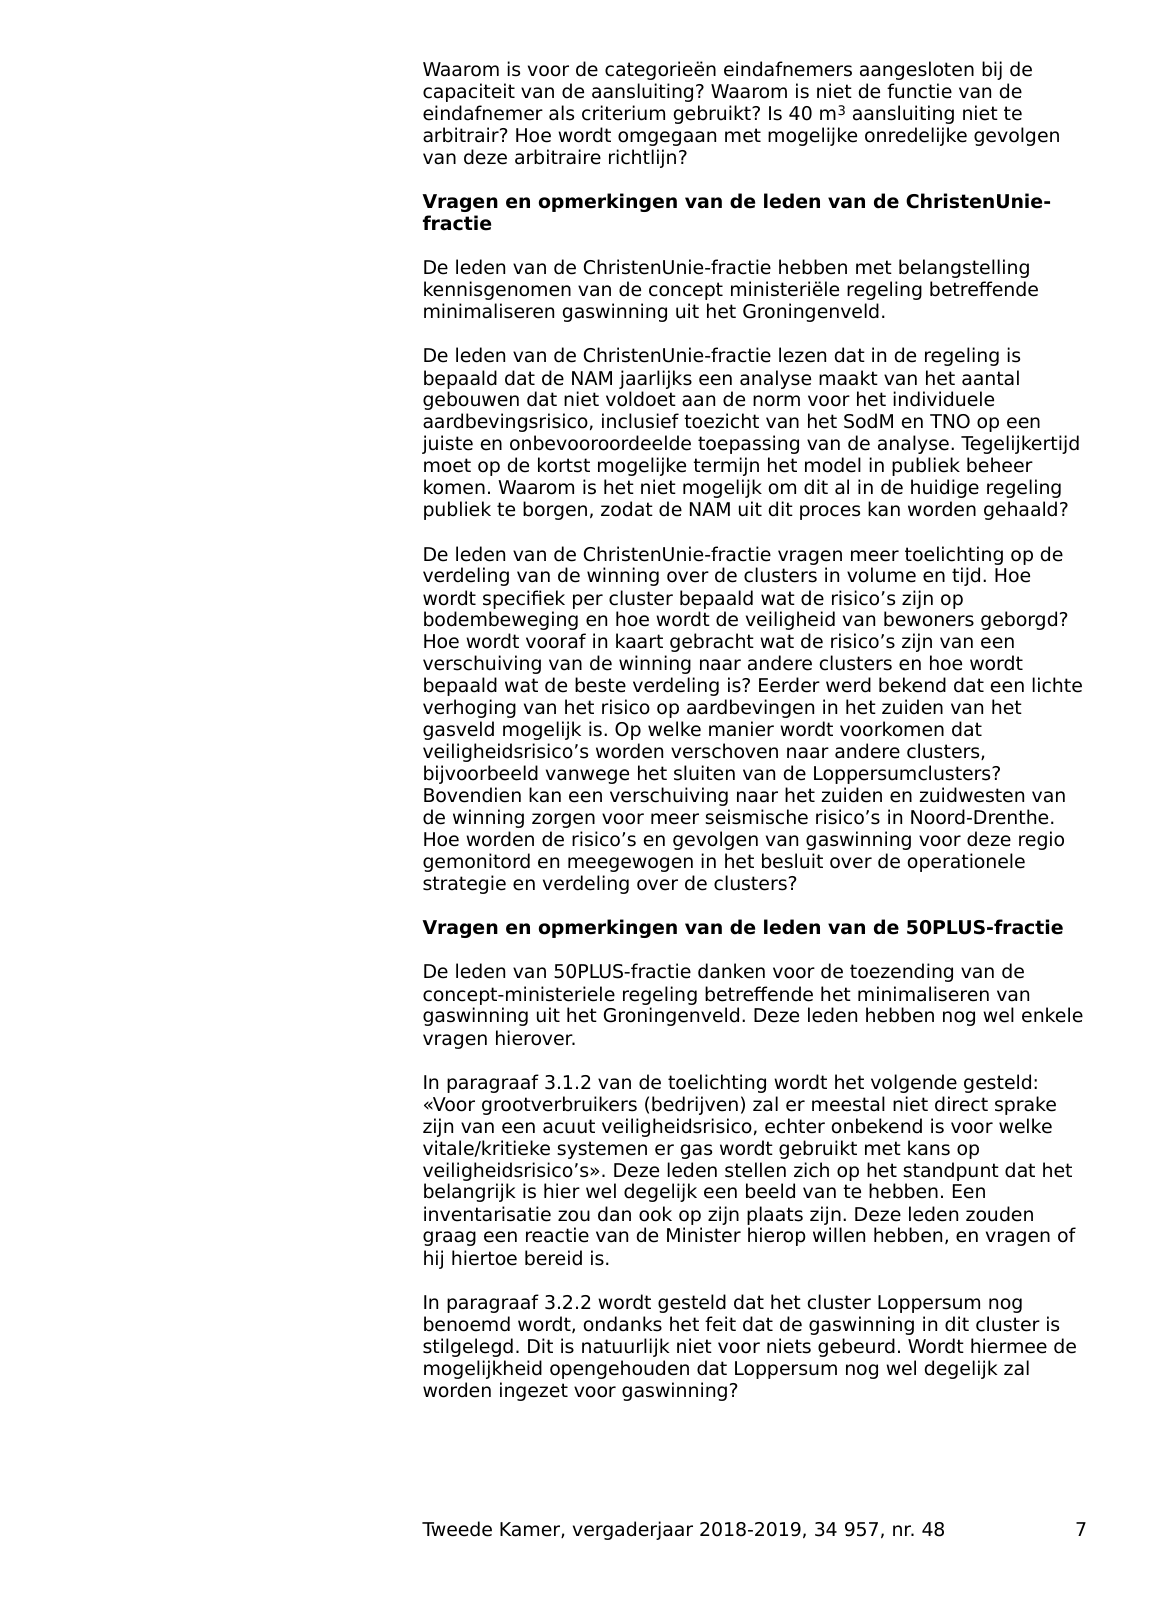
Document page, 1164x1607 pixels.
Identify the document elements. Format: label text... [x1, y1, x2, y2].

text De leden van de ChristenUnie-fractie hebben met belangstelling kennisgenomen van de concept ministeriële regeling betreffende minimaliseren gaswinning uit het Groningenveld. [422, 257, 1087, 323]
subtitle Vragen en opmerkingen van de leden van de ChristenUnie-fractie [422, 191, 1087, 235]
text In paragraaf 3.1.2 van de toelichting wordt het volgende gesteld: «Voor grootverbruikers (bedrijven) zal er meestal niet direct sprake zijn van een acuut veiligheidsrisico, echter onbekend is voor welke vitale/kritieke systemen er gas wordt gebruikt met kans op veiligheidsrisico’s». Deze leden stellen zich op het standpunt dat het belangrijk is hier wel degelijk een beeld van te hebben. Een inventarisatie zou dan ook op zijn plaats zijn. Deze leden zouden graag een reactie van de Minister hierop willen hebben, en vragen of hij hiertoe bereid is. [422, 1072, 1087, 1269]
text De leden van de ChristenUnie-fractie vragen meer toelichting op de verdeling van de winning over de clusters in volume en tijd. Hoe wordt specifiek per cluster bepaald wat de risico’s zijn op bodembeweging en hoe wordt de veiligheid van bewoners geborgd? Hoe wordt vooraf in kaart gebracht wat de risico’s zijn van een verschuiving van de winning naar andere clusters en hoe wordt bepaald wat de beste verdeling is? Eerder werd bekend dat een lichte verhoging van het risico op aardbevingen in het zuiden van het gasveld mogelijk is. Op welke manier wordt voorkomen dat veiligheidsrisico’s worden verschoven naar andere clusters, bijvoorbeeld vanwege het sluiten van de Loppersumclusters? Bovendien kan een verschuiving naar het zuiden en zuidwesten van de winning zorgen voor meer seismische risico’s in Noord-Drenthe. Hoe worden de risico’s en gevolgen van gaswinning voor deze regio gemonitord en meegewogen in het besluit over de operationele strategie en verdeling over de clusters? [422, 543, 1087, 895]
text De leden van de ChristenUnie-fractie lezen dat in de regeling is bepaald dat de NAM jaarlijks een analyse maakt van het aantal gebouwen dat niet voldoet aan de norm voor het individuele aardbevingsrisico, inclusief toezicht van het SodM en TNO op een juiste en onbevooroordeelde toepassing van de analyse. Tegelijkertijd moet op de kortst mogelijke termijn het model in publiek beheer komen. Waarom is het niet mogelijk om dit al in de huidige regeling publiek te borgen, zodat de NAM uit dit proces kan worden gehaald? [422, 345, 1087, 521]
subtitle Vragen en opmerkingen van de leden van de 50PLUS-fractie [422, 917, 1087, 939]
text De leden van 50PLUS-fractie danken voor de toezending van de concept-ministeriele regeling betreffende het minimaliseren van gaswinning uit het Groningenveld. Deze leden hebben nog wel enkele vragen hierover. [422, 961, 1087, 1049]
text In paragraaf 3.2.2 wordt gesteld dat het cluster Loppersum nog benoemd wordt, ondanks het feit dat de gaswinning in dit cluster is stilgelegd. Dit is natuurlijk niet voor niets gebeurd. Wordt hiermee de mogelijkheid opengehouden dat Loppersum nog wel degelijk zal worden ingezet voor gaswinning? [422, 1292, 1087, 1401]
text Waarom is voor de categorieën eindafnemers aangesloten bij de capaciteit van de aansluiting? Waarom is niet de functie van de eindafnemer als criterium gebruikt? Is 40 m3 aansluiting niet te arbitrair? Hoe wordt omgegaan met mogelijke onredelijke gevolgen van deze arbitraire richtlijn? [422, 59, 1087, 169]
